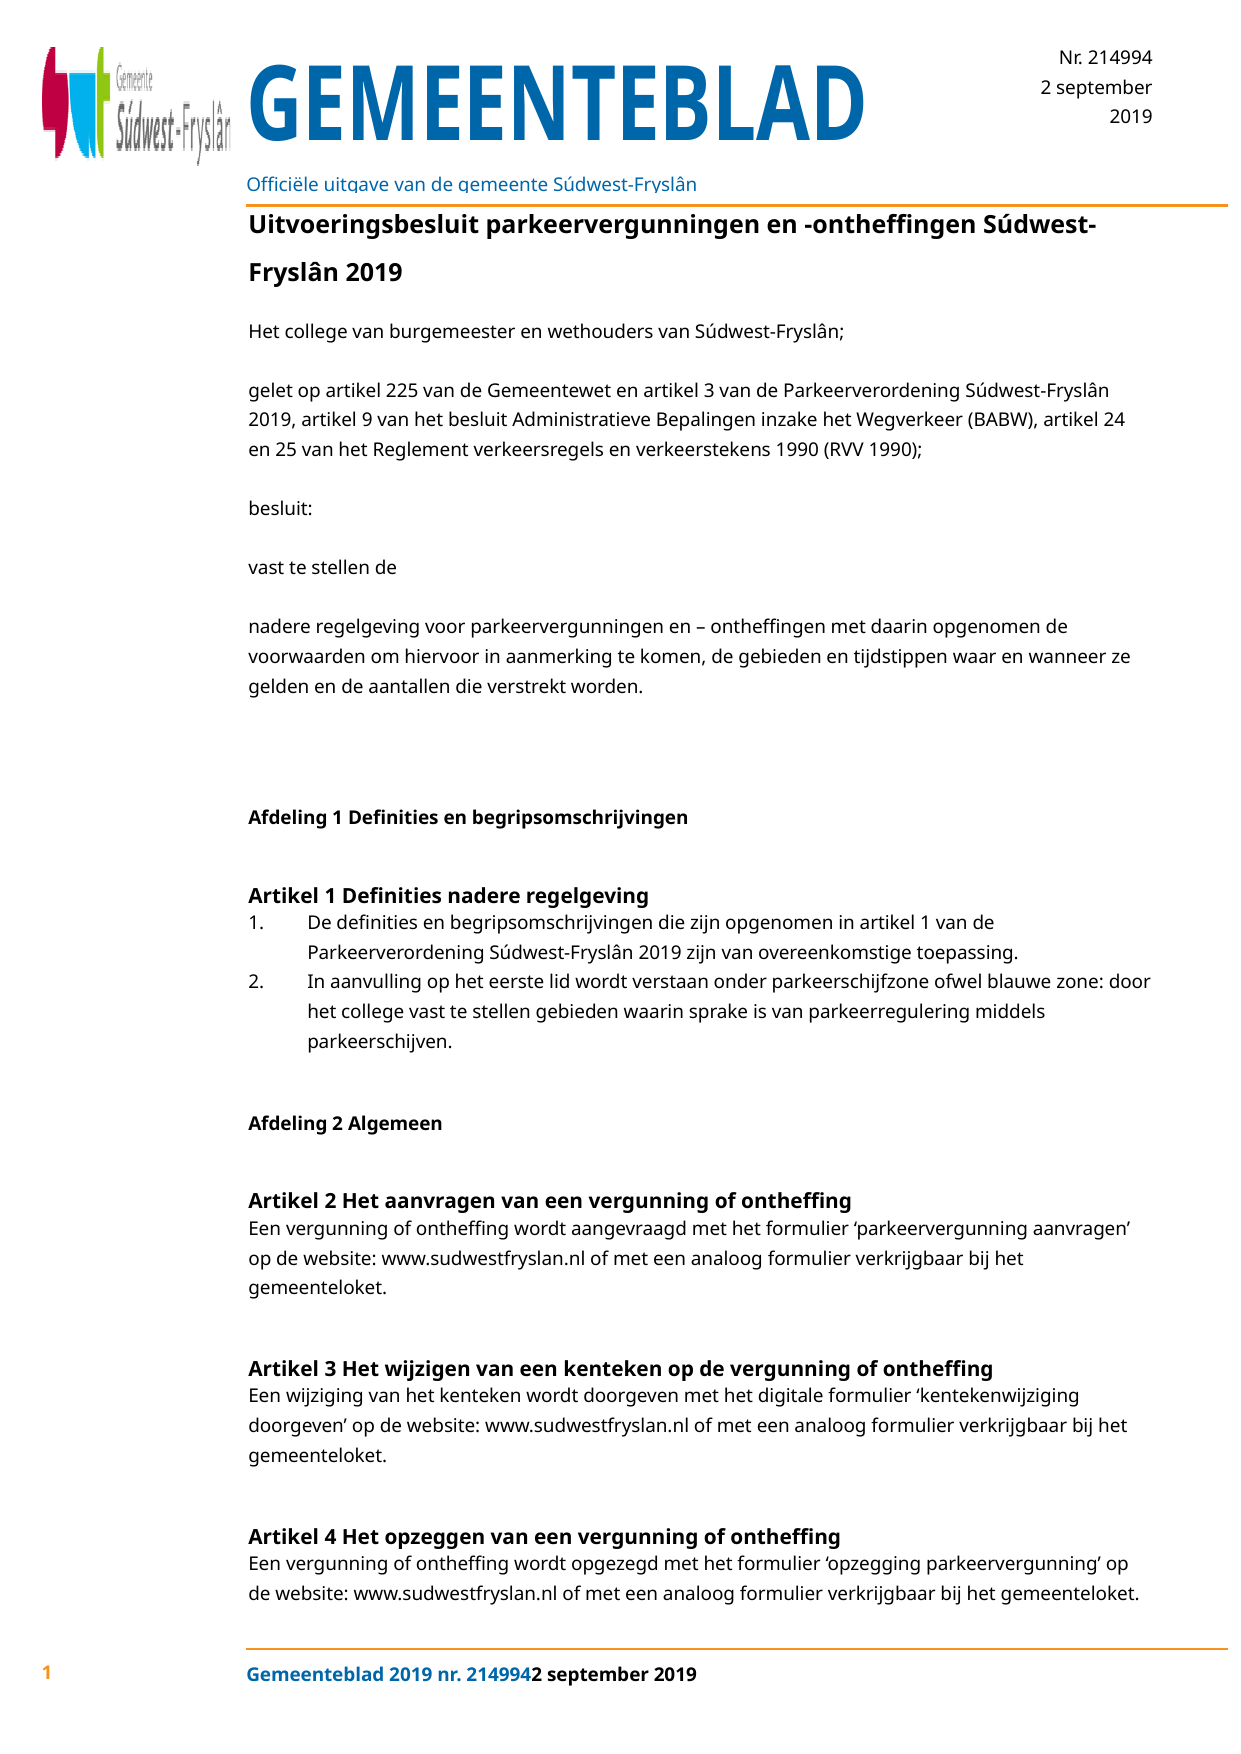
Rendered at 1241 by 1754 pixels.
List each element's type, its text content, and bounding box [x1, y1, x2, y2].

text Een vergunning of ontheffing wordt aangevraagd met het formulier ‘parkeervergunning aanvragen’ op de website: www.sudwestfryslan.nl of met een analoog formulier verkrijgbaar bij het gemeenteloket. [248, 1215, 1152, 1300]
text Artikel 4 Het opzeggen van een vergunning of ontheffing [248, 1522, 1152, 1550]
list De definities en begripsomschrijvingen die zijn opgenomen in artikel 1 van de Parkeerverordening Súdwest-Fryslân 2019 zijn van overeenkomstige toepassing. [248, 909, 1152, 965]
text nadere regelgeving voor parkeervergunningen en – ontheffingen met daarin opgenomen de voorwaarden om hiervoor in aanmerking te komen, de gebieden en tijdstippen waar en wanneer ze gelden en de aantallen die verstrekt worden. [248, 614, 1152, 699]
text Artikel 3 Het wijzigen van een kenteken op de vergunning of ontheffing [248, 1354, 1152, 1383]
text vast te stellen de [248, 554, 1152, 580]
picture [41, 47, 231, 172]
text Een vergunning of ontheffing wordt opgezegd met het formulier ‘opzegging parkeervergunning’ op de website: www.sudwestfryslan.nl of met een analoog formulier verkrijgbaar bij het gemeenteloket. [248, 1550, 1152, 1606]
text gelet op artikel 225 van de Gemeentewet en artikel 3 van de Parkeerverordening Súdwest-Fryslân 2019, artikel 9 van het besluit Administratieve Bepalingen inzake het Wegverkeer (BABW), artikel 24 en 25 van het Reglement verkeersregels en verkeerstekens 1990 (RVV 1990); [248, 377, 1152, 462]
text Afdeling 1 Definities en begripsomschrijvingen [248, 802, 1152, 831]
text Artikel 2 Het aanvragen van een vergunning of ontheffing [248, 1187, 1152, 1215]
text Uitvoeringsbesluit parkeervergunningen en -ontheffingen Súdwest-Fryslân 2019 [248, 207, 1152, 288]
list In aanvulling op het eerste lid wordt verstaan onder parkeerschijfzone ofwel blauwe zone: door het college vast te stellen gebieden waarin sprake is van parkeerregulering middels parkeerschijven. [248, 969, 1152, 1053]
text Artikel 1 Definities nadere regelgeving [248, 881, 1152, 909]
text Een wijziging van het kenteken wordt doorgeven met het digitale formulier ‘kentekenwijziging doorgeven’ op de website: www.sudwestfryslan.nl of met een analoog formulier verkrijgbaar bij het gemeenteloket. [248, 1383, 1152, 1468]
text Het college van burgemeester en wethouders van Súdwest-Fryslân; [248, 318, 1152, 344]
text besluit: [248, 495, 1152, 521]
text Afdeling 2 Algemeen [248, 1108, 1152, 1136]
